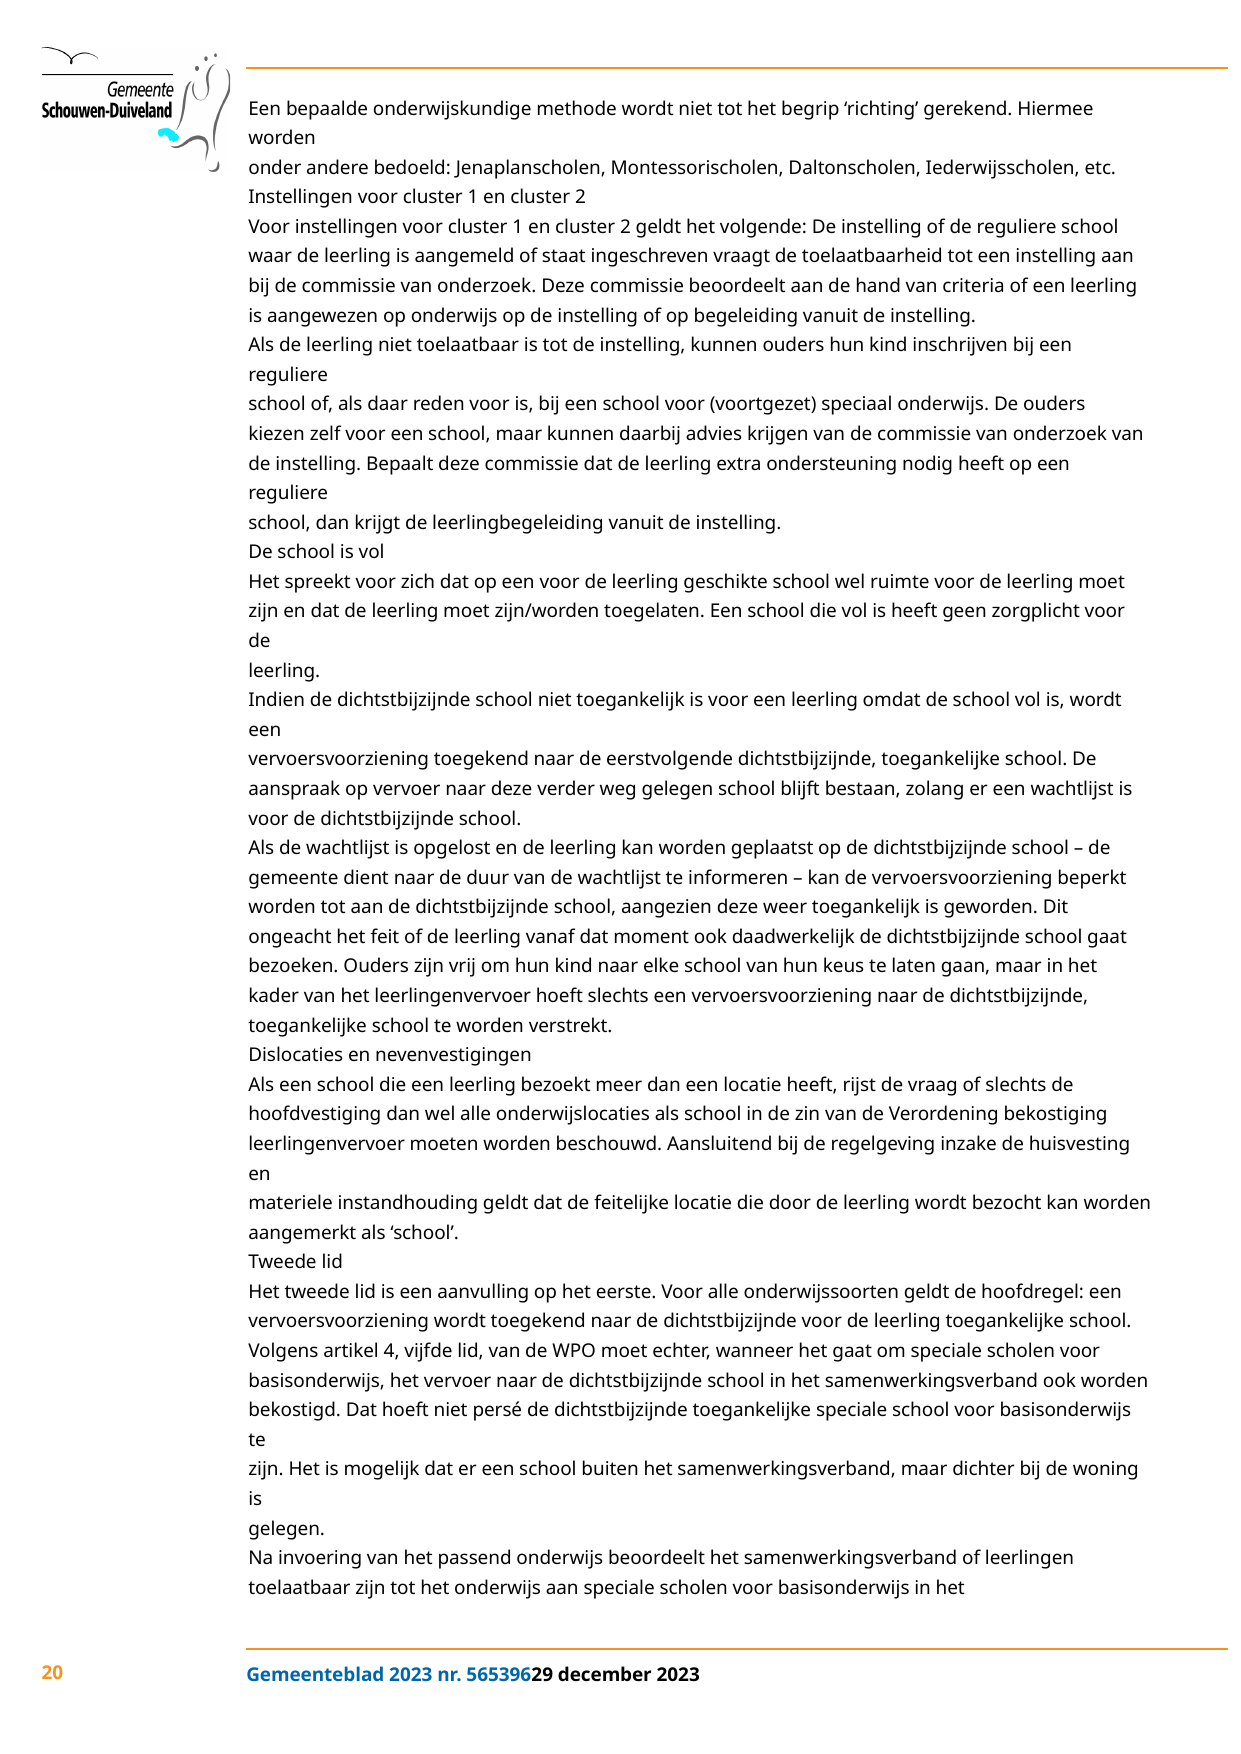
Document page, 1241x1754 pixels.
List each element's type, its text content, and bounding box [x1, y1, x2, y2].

text Voor instellingen voor cluster 1 en cluster 2 geldt het volgende: De instelling of de reguliere school [248, 213, 1152, 239]
text Het tweede lid is een aanvulling op het eerste. Voor alle onderwijssoorten geldt de hoofdregel: een [248, 1278, 1152, 1304]
text Een bepaalde onderwijskundige methode wordt niet tot het begrip ‘richting’ gerekend. Hiermee worden [248, 95, 1152, 150]
text kader van het leerlingenvervoer hoeft slechts een vervoersvoorziening naar de dichtstbijzijnde, [248, 982, 1152, 1008]
text Als de wachtlijst is opgelost en de leerling kan worden geplaatst op de dichtstbijzijnde school – de [248, 834, 1152, 860]
text toegankelijke school te worden verstrekt. [248, 1012, 1152, 1038]
text zijn. Het is mogelijk dat er een school buiten het samenwerkingsverband, maar dichter bij de woning is [248, 1456, 1152, 1511]
text Het spreekt voor zich dat op een voor de leerling geschikte school wel ruimte voor de leerling moet [248, 568, 1152, 594]
text De school is vol [248, 538, 1152, 564]
text bij de commissie van onderzoek. Deze commissie beoordeelt aan de hand van criteria of een leerling [248, 272, 1152, 298]
text is aangewezen op onderwijs op de instelling of op begeleiding vanuit de instelling. [248, 302, 1152, 328]
text toelaatbaar zijn tot het onderwijs aan speciale scholen voor basisonderwijs in het [248, 1574, 1152, 1600]
text hoofdvestiging dan wel alle onderwijslocaties als school in de zin van de Verordening bekostiging [248, 1101, 1152, 1126]
text worden tot aan de dichtstbijzijnde school, aangezien deze weer toegankelijk is geworden. Dit [248, 893, 1152, 919]
text leerling. [248, 657, 1152, 683]
picture [41, 47, 231, 172]
text Volgens artikel 4, vijfde lid, van de WPO moet echter, wanneer het gaat om speciale scholen voor [248, 1337, 1152, 1363]
text Na invoering van het passend onderwijs beoordeelt het samenwerkingsverband of leerlingen [248, 1544, 1152, 1570]
text gelegen. [248, 1515, 1152, 1541]
text Tweede lid [248, 1248, 1152, 1274]
text Instellingen voor cluster 1 en cluster 2 [248, 183, 1152, 209]
text basisonderwijs, het vervoer naar de dichtstbijzijnde school in het samenwerkingsverband ook worden [248, 1367, 1152, 1393]
text aangemerkt als ‘school’. [248, 1219, 1152, 1245]
text Als een school die een leerling bezoekt meer dan een locatie heeft, rijst de vraag of slechts de [248, 1071, 1152, 1097]
text Als de leerling niet toelaatbaar is tot de instelling, kunnen ouders hun kind inschrijven bij een reguliere [248, 331, 1152, 387]
text vervoersvoorziening toegekend naar de eerstvolgende dichtstbijzijnde, toegankelijke school. De [248, 746, 1152, 771]
text aanspraak op vervoer naar deze verder weg gelegen school blijft bestaan, zolang er een wachtlijst is [248, 775, 1152, 801]
text leerlingenvervoer moeten worden beschouwd. Aansluitend bij de regelgeving inzake de huisvesting en [248, 1130, 1152, 1186]
text kiezen zelf voor een school, maar kunnen daarbij advies krijgen van de commissie van onderzoek van [248, 420, 1152, 446]
text ongeacht het feit of de leerling vanaf dat moment ook daadwerkelijk de dichtstbijzijnde school gaat [248, 923, 1152, 949]
text gemeente dient naar de duur van de wachtlijst te informeren – kan de vervoersvoorziening beperkt [248, 864, 1152, 890]
text vervoersvoorziening wordt toegekend naar de dichtstbijzijnde voor de leerling toegankelijke school. [248, 1308, 1152, 1333]
text zijn en dat de leerling moet zijn/worden toegelaten. Een school die vol is heeft geen zorgplicht voor de [248, 598, 1152, 653]
text school, dan krijgt de leerlingbegeleiding vanuit de instelling. [248, 509, 1152, 535]
text onder andere bedoeld: Jenaplanscholen, Montessorischolen, Daltonscholen, Iederwijsscholen, etc. [248, 154, 1152, 180]
text Indien de dichtstbijzijnde school niet toegankelijk is voor een leerling omdat de school vol is, wordt een [248, 686, 1152, 742]
text de instelling. Bepaalt deze commissie dat de leerling extra ondersteuning nodig heeft op een reguliere [248, 450, 1152, 505]
text materiele instandhouding geldt dat de feitelijke locatie die door de leerling wordt bezocht kan worden [248, 1189, 1152, 1215]
text waar de leerling is aangemeld of staat ingeschreven vraagt de toelaatbaarheid tot een instelling aan [248, 243, 1152, 268]
text school of, als daar reden voor is, bij een school voor (voortgezet) speciaal onderwijs. De ouders [248, 391, 1152, 416]
text Dislocaties en nevenvestigingen [248, 1041, 1152, 1067]
text voor de dichtstbijzijnde school. [248, 805, 1152, 831]
text bezoeken. Ouders zijn vrij om hun kind naar elke school van hun keus te laten gaan, maar in het [248, 953, 1152, 978]
text bekostigd. Dat hoeft niet persé de dichtstbijzijnde toegankelijke speciale school voor basisonderwijs te [248, 1396, 1152, 1452]
